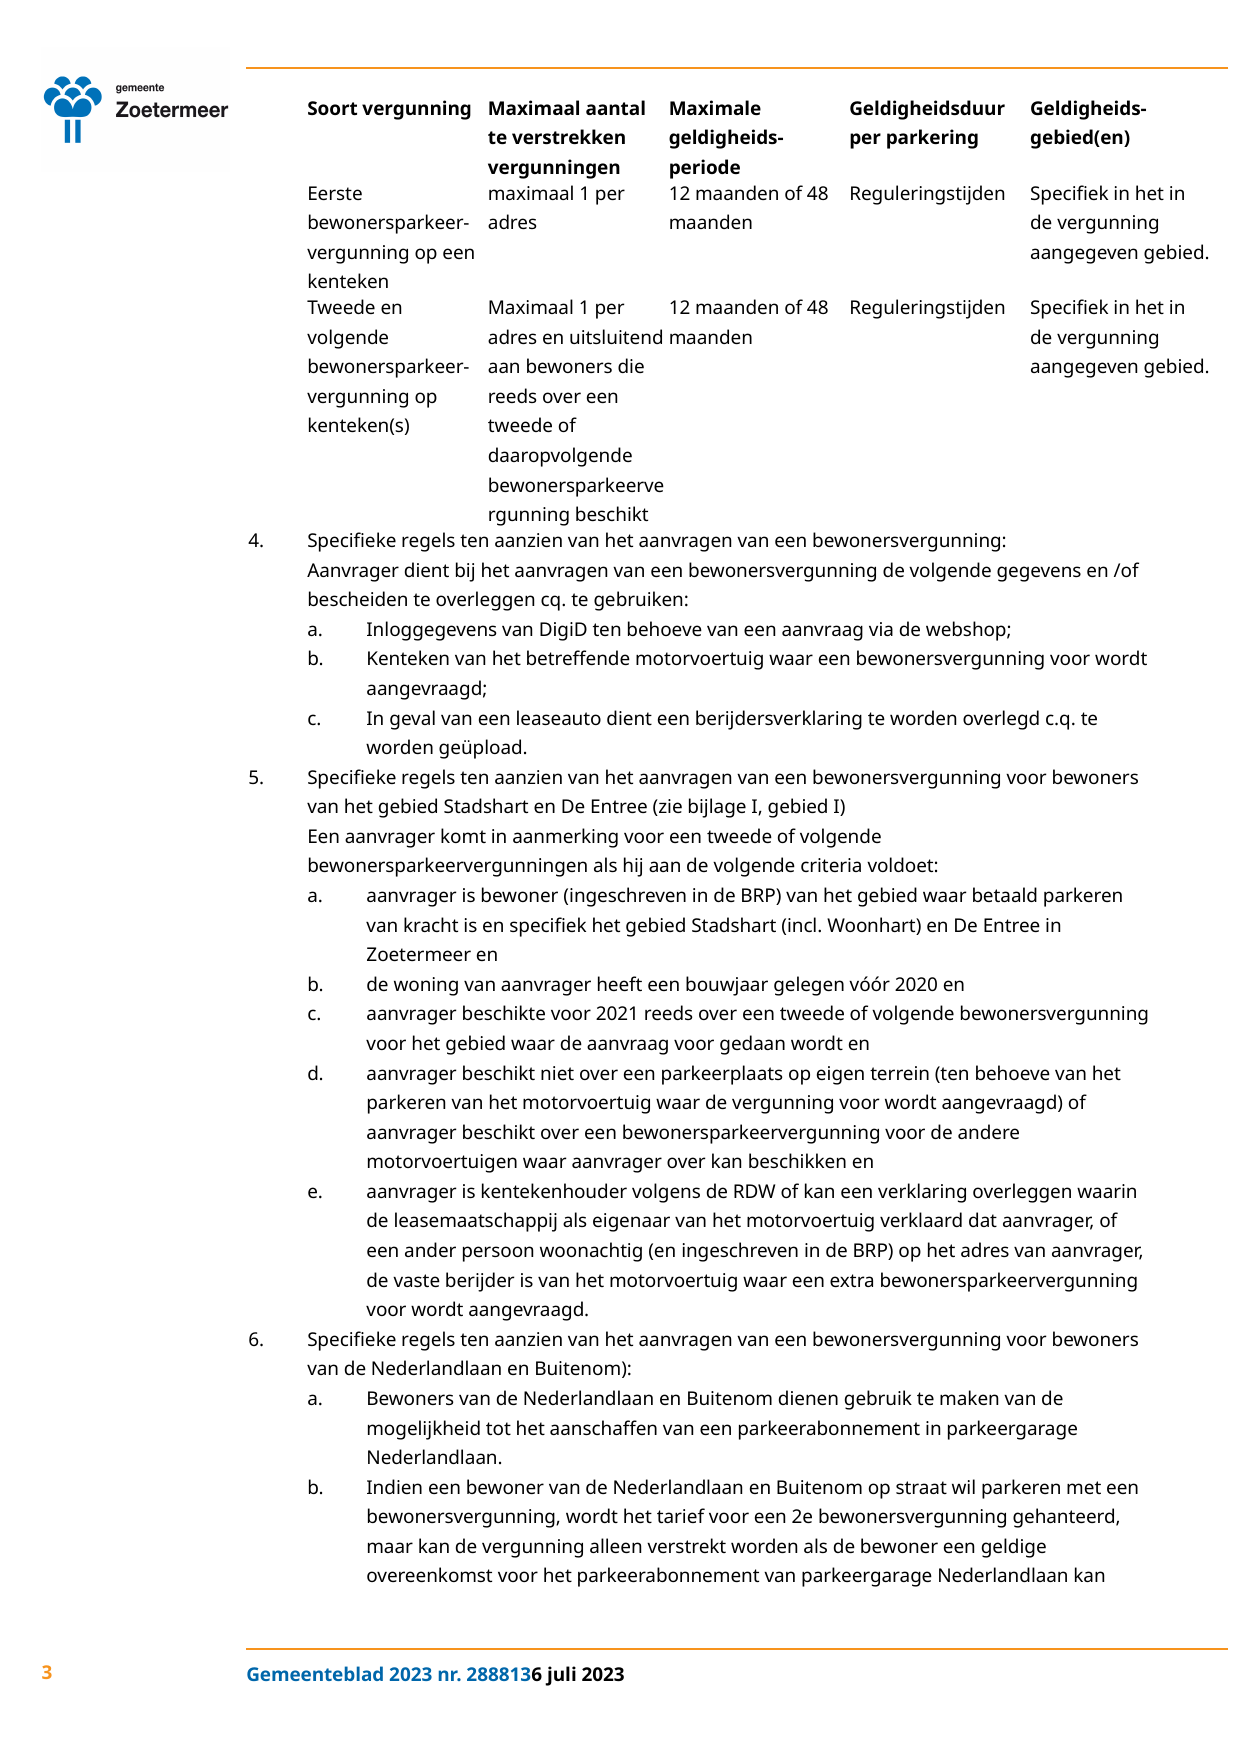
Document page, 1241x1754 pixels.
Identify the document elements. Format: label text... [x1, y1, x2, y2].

list In geval van een leaseauto dient een berijdersverklaring te worden overlegd c.q. te worden geüpload. [307, 705, 1152, 760]
list Specifieke regels ten aanzien van het aanvragen van een bewonersvergunning: [248, 527, 1152, 553]
list Een aanvrager komt in aanmerking voor een tweede of volgende bewonersparkeervergunningen als hij aan de volgende criteria voldoet: [248, 823, 1152, 878]
table_cell Specifiek in het in de vergunning aangegeven gebied. [1030, 180, 1211, 294]
table_cell Reguleringstijden [849, 180, 1030, 294]
table_cell Reguleringstijden [849, 294, 1030, 527]
table_cell Maximaal 1 per adres en uitsluitend aan bewoners die reeds over een tweede of daaropvolgende bewonersparkeervergunning beschikt [488, 294, 668, 527]
table_header Soort vergunning [307, 95, 488, 180]
table_cell 12 maanden of 48 maanden [669, 180, 849, 294]
table_header Geldigheids-gebied(en) [1030, 95, 1211, 180]
table_header Geldigheidsduur per parkering [849, 95, 1030, 180]
table_cell 12 maanden of 48 maanden [669, 294, 849, 527]
list Specifieke regels ten aanzien van het aanvragen van een bewonersvergunning voor bewoners van de Nederlandlaan en Buitenom): [248, 1326, 1152, 1381]
table_cell Tweede en volgende bewonersparkeer-vergunning op kenteken(s) [307, 294, 488, 527]
list Bewoners van de Nederlandlaan en Buitenom dienen gebruik te maken van de mogelijkheid tot het aanschaffen van een parkeerabonnement in parkeergarage Nederlandlaan. [307, 1385, 1152, 1470]
table_cell Specifiek in het in de vergunning aangegeven gebied. [1030, 294, 1211, 527]
list Indien een bewoner van de Nederlandlaan en Buitenom op straat wil parkeren met een bewonersvergunning, wordt het tarief voor een 2e bewonersvergunning gehanteerd, maar kan de vergunning alleen verstrekt worden als de bewoner een geldige overeenkomst voor het parkeerabonnement van parkeergarage Nederlandlaan kan [307, 1474, 1152, 1588]
list aanvrager is kentekenhouder volgens de RDW of kan een verklaring overleggen waarin de leasemaatschappij als eigenaar van het motorvoertuig verklaard dat aanvrager, of een ander persoon woonachtig (en ingeschreven in de BRP) op het adres van aanvrager, de vaste berijder is van het motorvoertuig waar een extra bewonersparkeervergunning voor wordt aangevraagd. [307, 1178, 1152, 1322]
list Kenteken van het betreffende motorvoertuig waar een bewonersvergunning voor wordt aangevraagd; [307, 646, 1152, 701]
table_header Maximaal aantal te verstrekken vergunningen [488, 95, 668, 180]
list de woning van aanvrager heeft een bouwjaar gelegen vóór 2020 en [307, 971, 1152, 997]
picture [41, 47, 231, 172]
table_header Maximale geldigheids-periode [669, 95, 849, 180]
list aanvrager is bewoner (ingeschreven in de BRP) van het gebied waar betaald parkeren van kracht is en specifiek het gebied Stadshart (incl. Woonhart) en De Entree in Zoetermeer en [307, 882, 1152, 967]
table_cell maximaal 1 per adres [488, 180, 668, 294]
list Aanvrager dient bij het aanvragen van een bewonersvergunning de volgende gegevens en /of bescheiden te overleggen cq. te gebruiken: [248, 557, 1152, 612]
table_cell Eerste bewonersparkeer-vergunning op een kenteken [307, 180, 488, 294]
list Inloggegevens van DigiD ten behoeve van een aanvraag via de webshop; [307, 616, 1152, 642]
list Specifieke regels ten aanzien van het aanvragen van een bewonersvergunning voor bewoners van het gebied Stadshart en De Entree (zie bijlage I, gebied I) [248, 764, 1152, 819]
list aanvrager beschikt niet over een parkeerplaats op eigen terrein (ten behoeve van het parkeren van het motorvoertuig waar de vergunning voor wordt aangevraagd) of aanvrager beschikt over een bewonersparkeervergunning voor de andere motorvoertuigen waar aanvrager over kan beschikken en [307, 1060, 1152, 1174]
list aanvrager beschikte voor 2021 reeds over een tweede of volgende bewonersvergunning voor het gebied waar de aanvraag voor gedaan wordt en [307, 1001, 1152, 1056]
